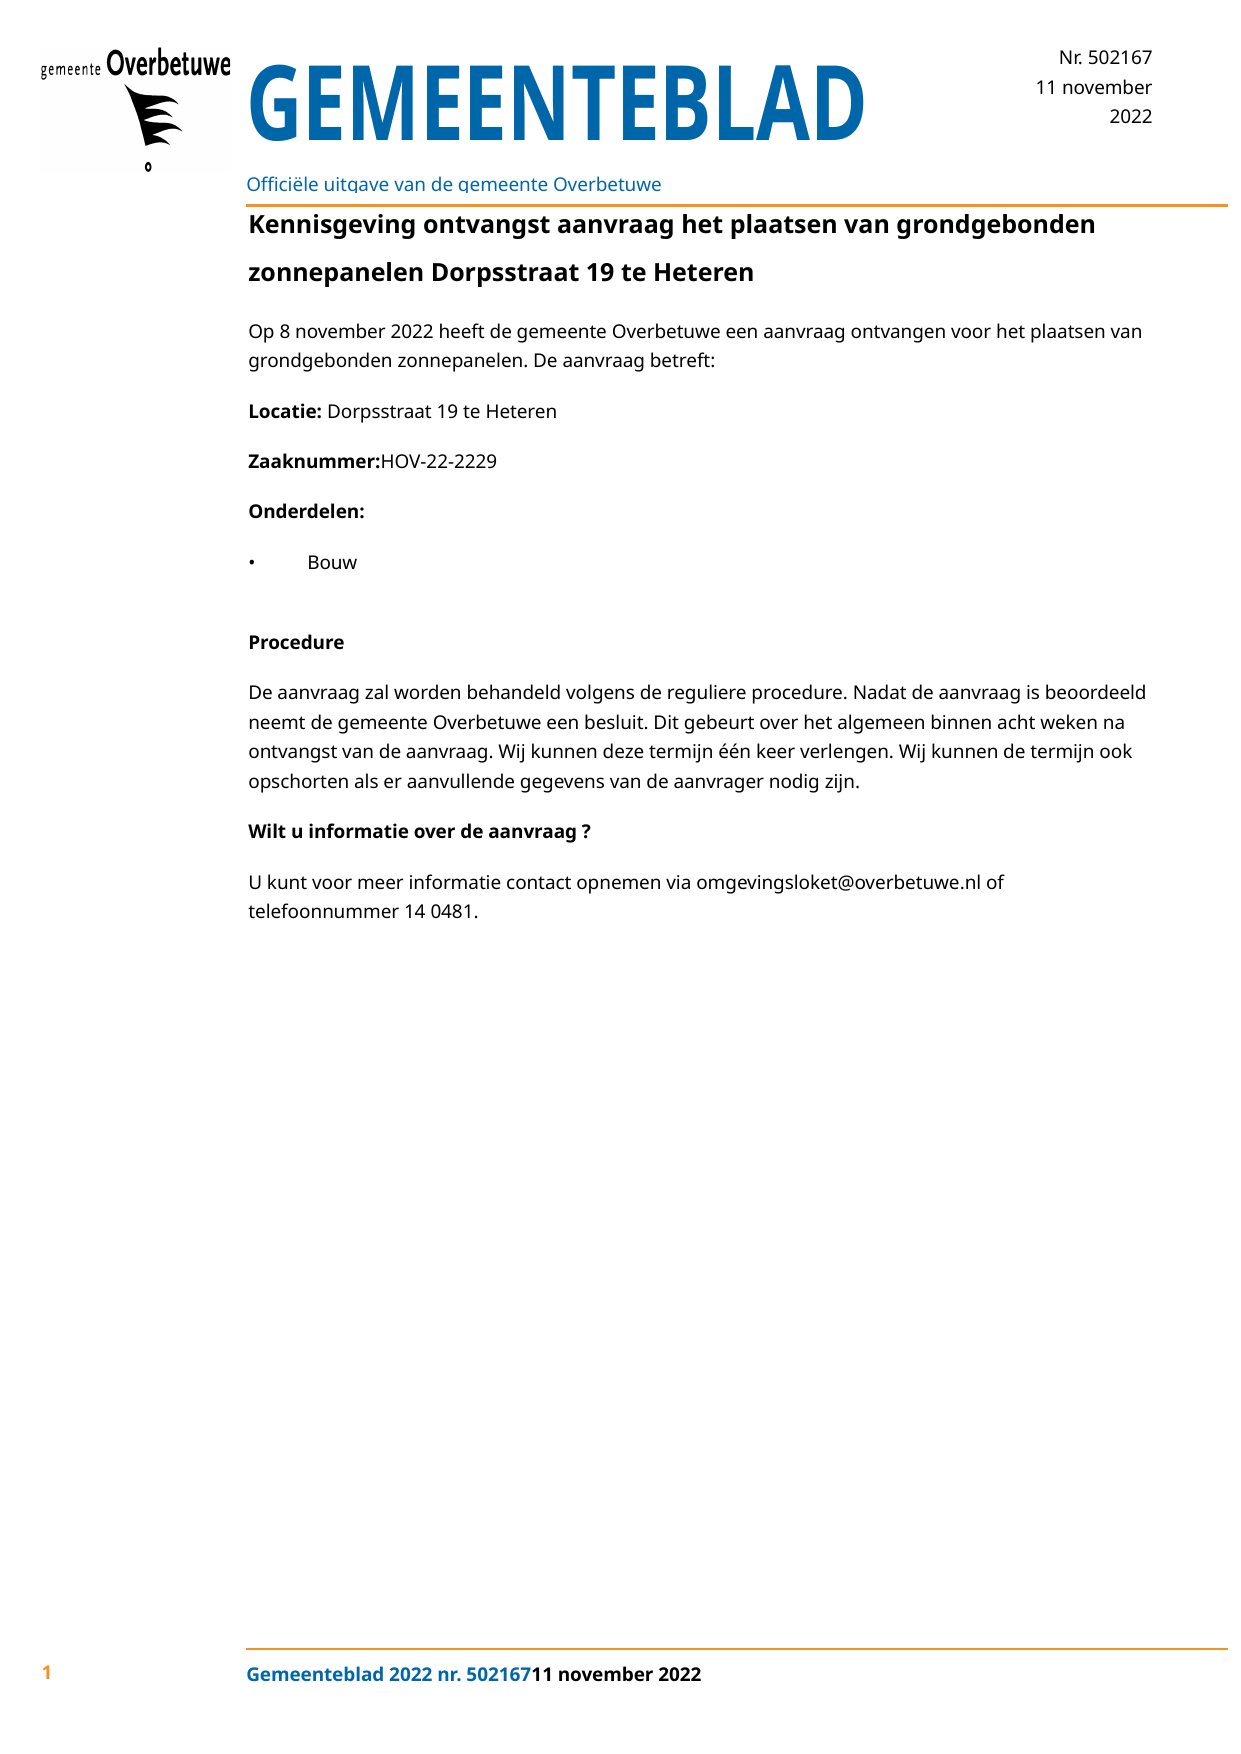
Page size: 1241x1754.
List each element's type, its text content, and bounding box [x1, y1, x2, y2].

text Zaaknummer:HOV-22-2229 [248, 448, 1152, 474]
text Procedure [248, 629, 1152, 655]
text Locatie: Dorpsstraat 19 te Heteren [248, 398, 1152, 424]
text Wilt u informatie over de aanvraag ? [248, 819, 1152, 844]
text De aanvraag zal worden behandeld volgens de reguliere procedure. Nadat de aanvraag is beoordeeld neemt de gemeente Overbetuwe een besluit. Dit gebeurt over het algemeen binnen acht weken na ontvangst van de aanvraag. Wij kunnen deze termijn één keer verlengen. Wij kunnen de termijn ook opschorten als er aanvullende gegevens van de aanvrager nodig zijn. [248, 679, 1152, 794]
picture [41, 47, 231, 172]
text Kennisgeving ontvangst aanvraag het plaatsen van grondgebonden zonnepanelen Dorpsstraat 19 te Heteren [248, 207, 1152, 288]
text Onderdelen: [248, 499, 1152, 524]
text U kunt voor meer informatie contact opnemen via omgevingsloket@overbetuwe.nl of telefoonnummer 14 0481. [248, 869, 1152, 924]
list Bouw [248, 549, 1152, 575]
text Op 8 november 2022 heeft de gemeente Overbetuwe een aanvraag ontvangen voor het plaatsen van grondgebonden zonnepanelen. De aanvraag betreft: [248, 318, 1152, 373]
